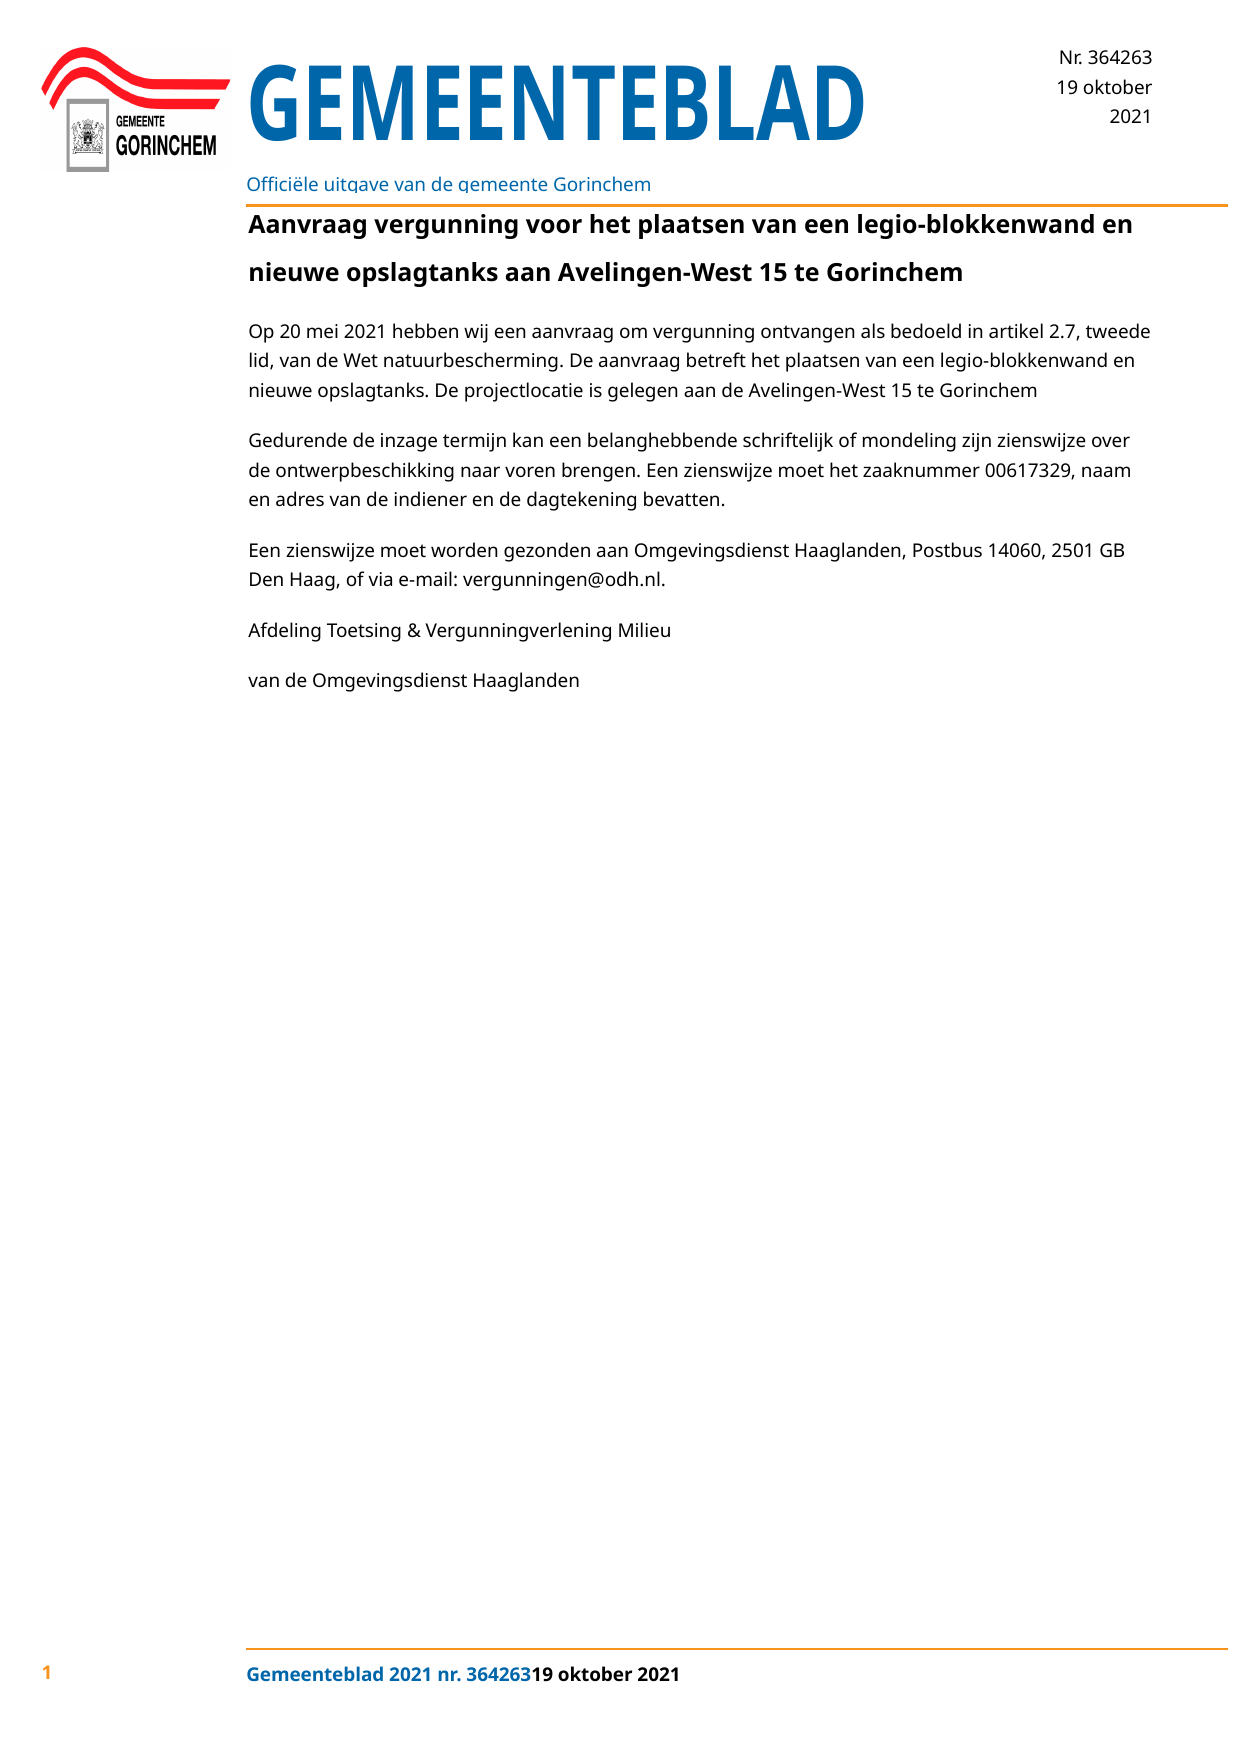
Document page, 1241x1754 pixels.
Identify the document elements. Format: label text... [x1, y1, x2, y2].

text Een zienswijze moet worden gezonden aan Omgevingsdienst Haaglanden, Postbus 14060, 2501 GB Den Haag, of via e-mail: vergunningen@odh.nl. [248, 537, 1152, 592]
text Aanvraag vergunning voor het plaatsen van een legio-blokkenwand en nieuwe opslagtanks aan Avelingen-West 15 te Gorinchem [248, 207, 1152, 288]
text van de Omgevingsdienst Haaglanden [248, 667, 1152, 693]
picture [41, 47, 231, 172]
text Op 20 mei 2021 hebben wij een aanvraag om vergunning ontvangen als bedoeld in artikel 2.7, tweede lid, van de Wet natuurbescherming. De aanvraag betreft het plaatsen van een legio-blokkenwand en nieuwe opslagtanks. De projectlocatie is gelegen aan de Avelingen-West 15 te Gorinchem [248, 318, 1152, 403]
text Afdeling Toetsing & Vergunningverlening Milieu [248, 617, 1152, 643]
text Gedurende de inzage termijn kan een belanghebbende schriftelijk of mondeling zijn zienswijze over de ontwerpbeschikking naar voren brengen. Een zienswijze moet het zaaknummer 00617329, naam en adres van de indiener en de dagtekening bevatten. [248, 427, 1152, 512]
